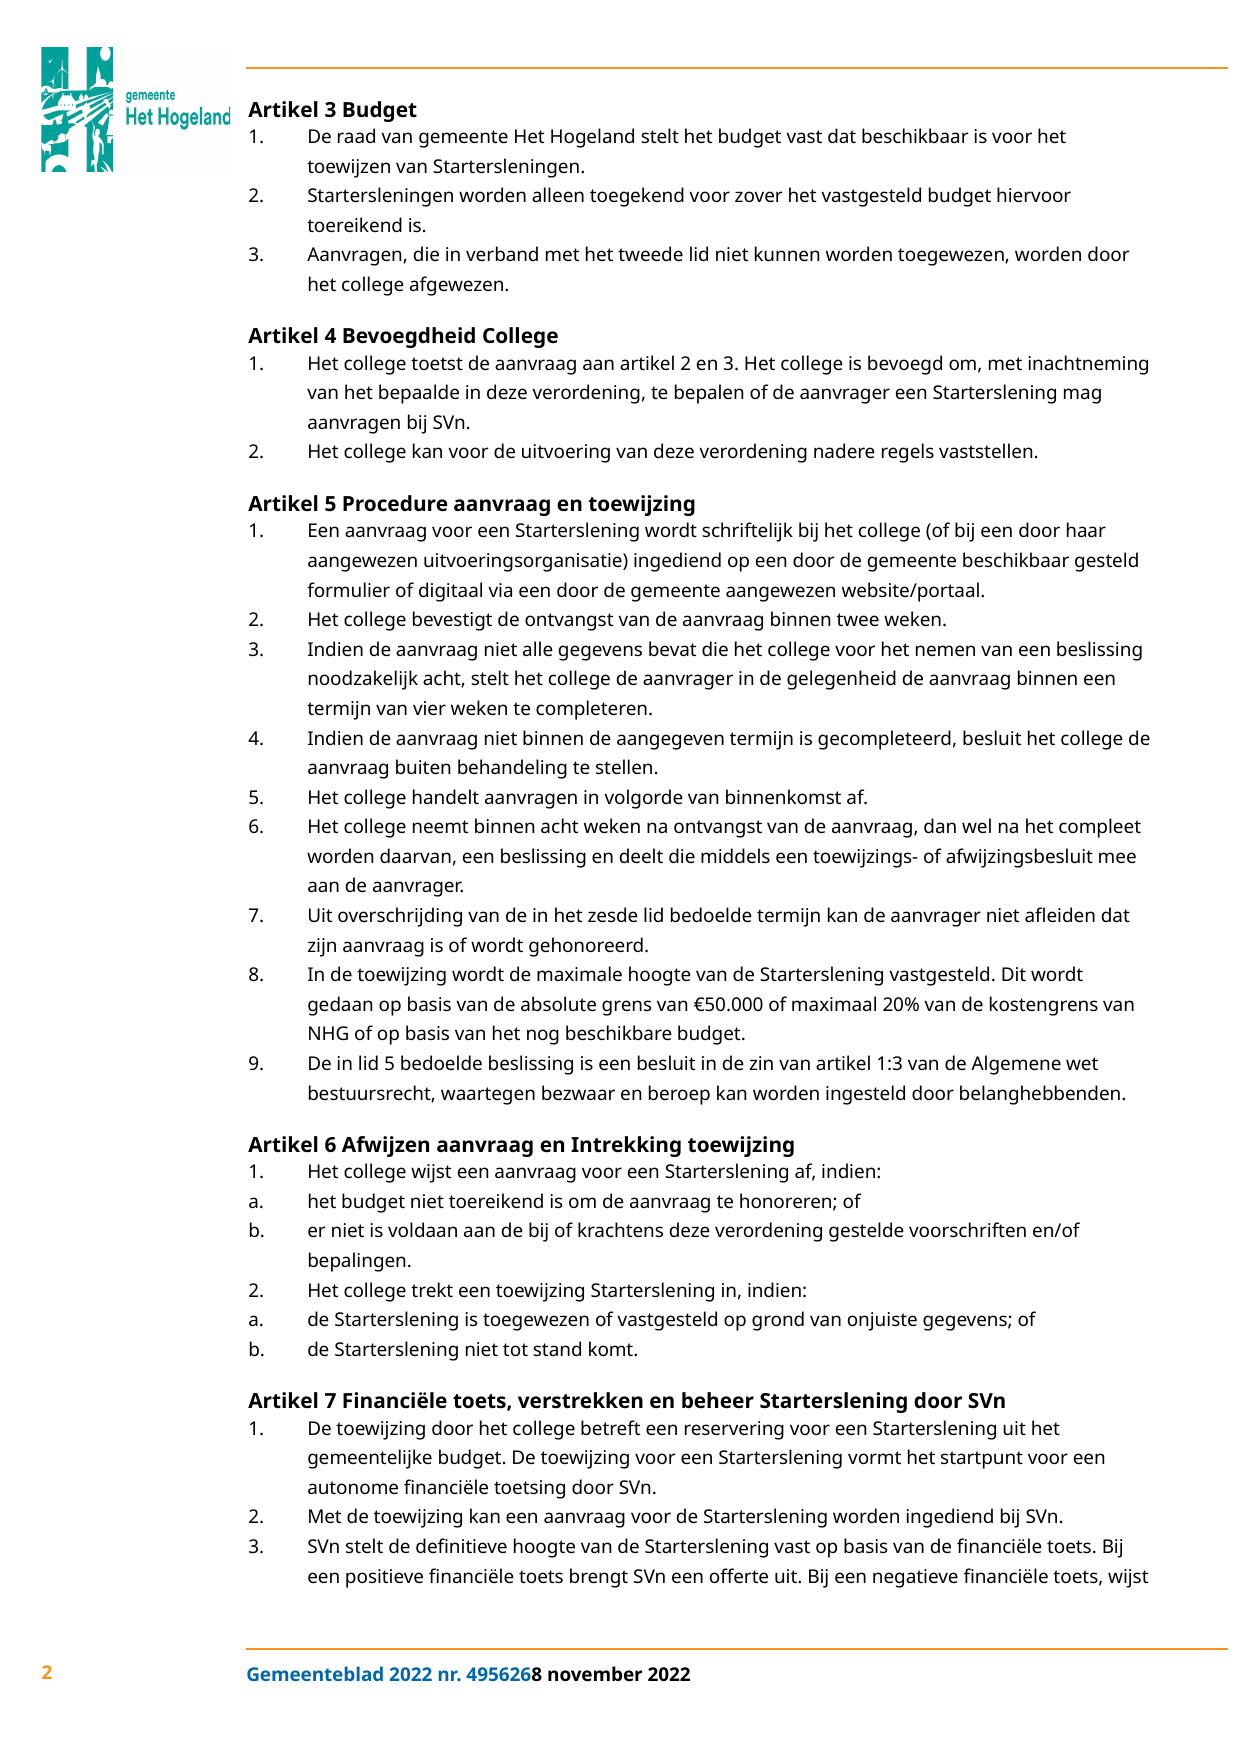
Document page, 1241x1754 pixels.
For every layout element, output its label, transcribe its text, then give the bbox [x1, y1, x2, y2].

list Het college trekt een toewijzing Starterslening in, indien: [248, 1277, 1152, 1303]
list Het college kan voor de uitvoering van deze verordening nadere regels vaststellen. [248, 439, 1152, 464]
list de Starterslening is toegewezen of vastgesteld op grond van onjuiste gegevens; of [248, 1306, 1152, 1332]
text Artikel 6 Afwijzen aanvraag en Intrekking toewijzing [248, 1130, 1152, 1158]
list Indien de aanvraag niet binnen de aangegeven termijn is gecompleteerd, besluit het college de aanvraag buiten behandeling te stellen. [248, 725, 1152, 780]
list Het college handelt aanvragen in volgorde van binnenkomst af. [248, 784, 1152, 809]
list Een aanvraag voor een Starterslening wordt schriftelijk bij het college (of bij een door haar aangewezen uitvoeringsorganisatie) ingediend op een door de gemeente beschikbaar gesteld formulier of digitaal via een door de gemeente aangewezen website/portaal. [248, 518, 1152, 602]
list SVn stelt de definitieve hoogte van de Starterslening vast op basis van de financiële toets. Bij een positieve financiële toets brengt SVn een offerte uit. Bij een negatieve financiële toets, wijst [248, 1533, 1152, 1588]
list In de toewijzing wordt de maximale hoogte van de Starterslening vastgesteld. Dit wordt gedaan op basis van de absolute grens van €50.000 of maximaal 20% van de kostengrens van NHG of op basis van het nog beschikbare budget. [248, 961, 1152, 1046]
list Indien de aanvraag niet alle gegevens bevat die het college voor het nemen van een beslissing noodzakelijk acht, stelt het college de aanvrager in de gelegenheid de aanvraag binnen een termijn van vier weken te completeren. [248, 636, 1152, 721]
list De in lid 5 bedoelde beslissing is een besluit in de zin van artikel 1:3 van de Algemene wet bestuursrecht, waartegen bezwaar en beroep kan worden ingesteld door belanghebbenden. [248, 1050, 1152, 1105]
list De raad van gemeente Het Hogeland stelt het budget vast dat beschikbaar is voor het toewijzen van Startersleningen. [248, 123, 1152, 178]
list Uit overschrijding van de in het zesde lid bedoelde termijn kan de aanvrager niet afleiden dat zijn aanvraag is of wordt gehonoreerd. [248, 902, 1152, 957]
list Het college neemt binnen acht weken na ontvangst van de aanvraag, dan wel na het compleet worden daarvan, een beslissing en deelt die middels een toewijzings- of afwijzingsbesluit mee aan de aanvrager. [248, 813, 1152, 898]
list De toewijzing door het college betreft een reservering voor een Starterslening uit het gemeentelijke budget. De toewijzing voor een Starterslening vormt het startpunt voor een autonome financiële toetsing door SVn. [248, 1415, 1152, 1500]
list Het college wijst een aanvraag voor een Starterslening af, indien: [248, 1158, 1152, 1184]
list Het college bevestigt de ontvangst van de aanvraag binnen twee weken. [248, 606, 1152, 632]
text Artikel 7 Financiële toets, verstrekken en beheer Starterslening door SVn [248, 1386, 1152, 1415]
text Artikel 3 Budget [248, 95, 1152, 123]
text Artikel 5 Procedure aanvraag en toewijzing [248, 489, 1152, 518]
list Met de toewijzing kan een aanvraag voor de Starterslening worden ingediend bij SVn. [248, 1504, 1152, 1529]
picture [41, 47, 231, 172]
text Artikel 4 Bevoegdheid College [248, 322, 1152, 350]
list Startersleningen worden alleen toegekend voor zover het vastgesteld budget hiervoor toereikend is. [248, 182, 1152, 238]
list Aanvragen, die in verband met het tweede lid niet kunnen worden toegewezen, worden door het college afgewezen. [248, 242, 1152, 297]
list de Starterslening niet tot stand komt. [248, 1336, 1152, 1362]
list er niet is voldaan aan de bij of krachtens deze verordening gestelde voorschriften en/of bepalingen. [248, 1218, 1152, 1273]
list Het college toetst de aanvraag aan artikel 2 en 3. Het college is bevoegd om, met inachtneming van het bepaalde in deze verordening, te bepalen of de aanvrager een Starterslening mag aanvragen bij SVn. [248, 350, 1152, 435]
list het budget niet toereikend is om de aanvraag te honoreren; of [248, 1188, 1152, 1214]
